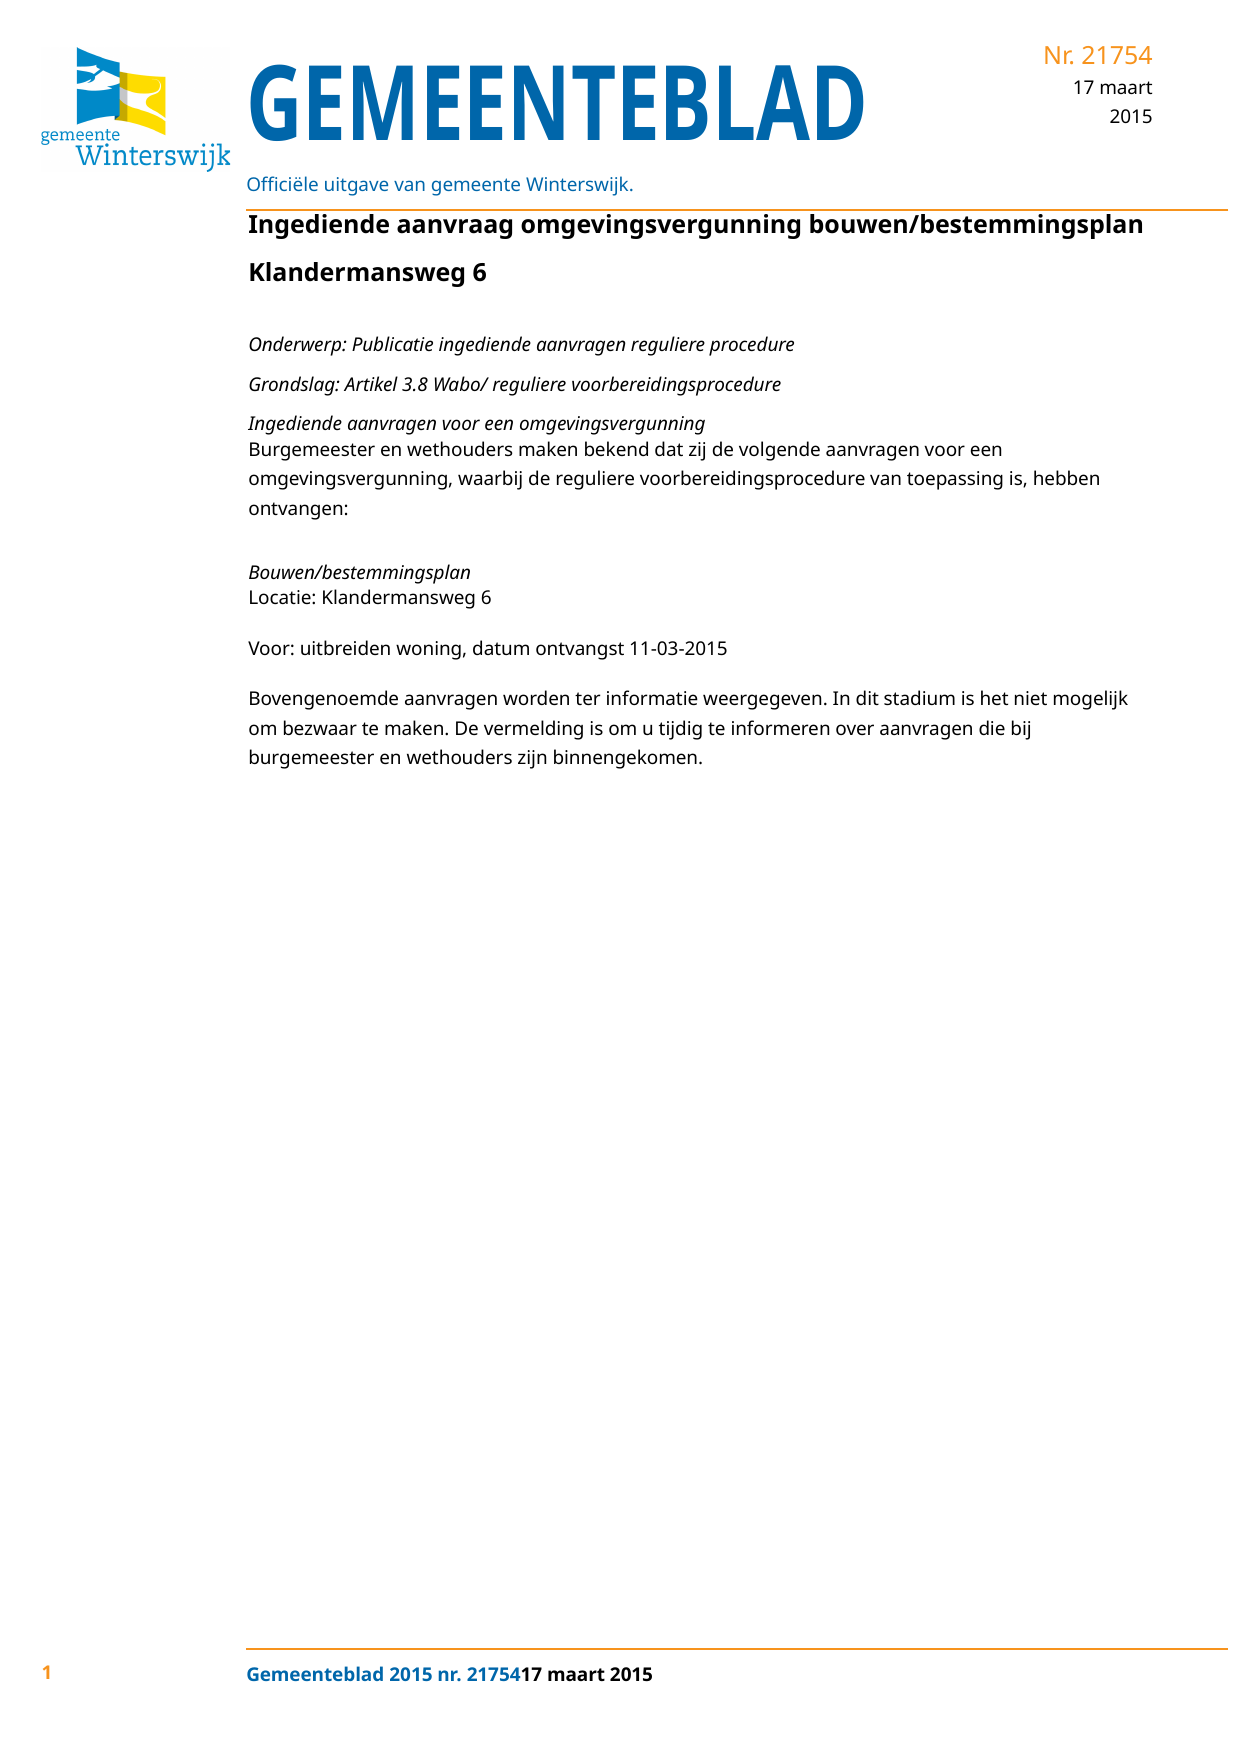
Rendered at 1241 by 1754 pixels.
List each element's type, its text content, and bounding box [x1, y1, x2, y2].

text Bovengenoemde aanvragen worden ter informatie weergegeven. In dit stadium is het niet mogelijk om bezwaar te maken. De vermelding is om u tijdig te informeren over aanvragen die bij burgemeester en wethouders zijn binnengekomen. [248, 685, 1152, 770]
text Burgemeester en wethouders maken bekend dat zij de volgende aanvragen voor een omgevingsvergunning, waarbij de reguliere voorbereidingsprocedure van toepassing is, hebben ontvangen: [248, 436, 1152, 521]
picture [225, 153, 231, 162]
text Onderwerp: Publicatie ingediende aanvragen reguliere procedure [248, 331, 1152, 357]
text Voor: uitbreiden woning, datum ontvangst 11-03-2015 [248, 635, 1152, 661]
picture [41, 47, 231, 172]
text Ingediende aanvragen voor een omgevingsvergunning [248, 410, 1152, 436]
text Bouwen/bestemmingsplan [248, 559, 1152, 584]
text Locatie: Klandermansweg 6 [248, 584, 1152, 610]
text Ingediende aanvraag omgevingsvergunning bouwen/bestemmingsplan Klandermansweg 6 [248, 211, 1152, 288]
text Grondslag: Artikel 3.8 Wabo/ reguliere voorbereidingsprocedure [248, 371, 1152, 396]
